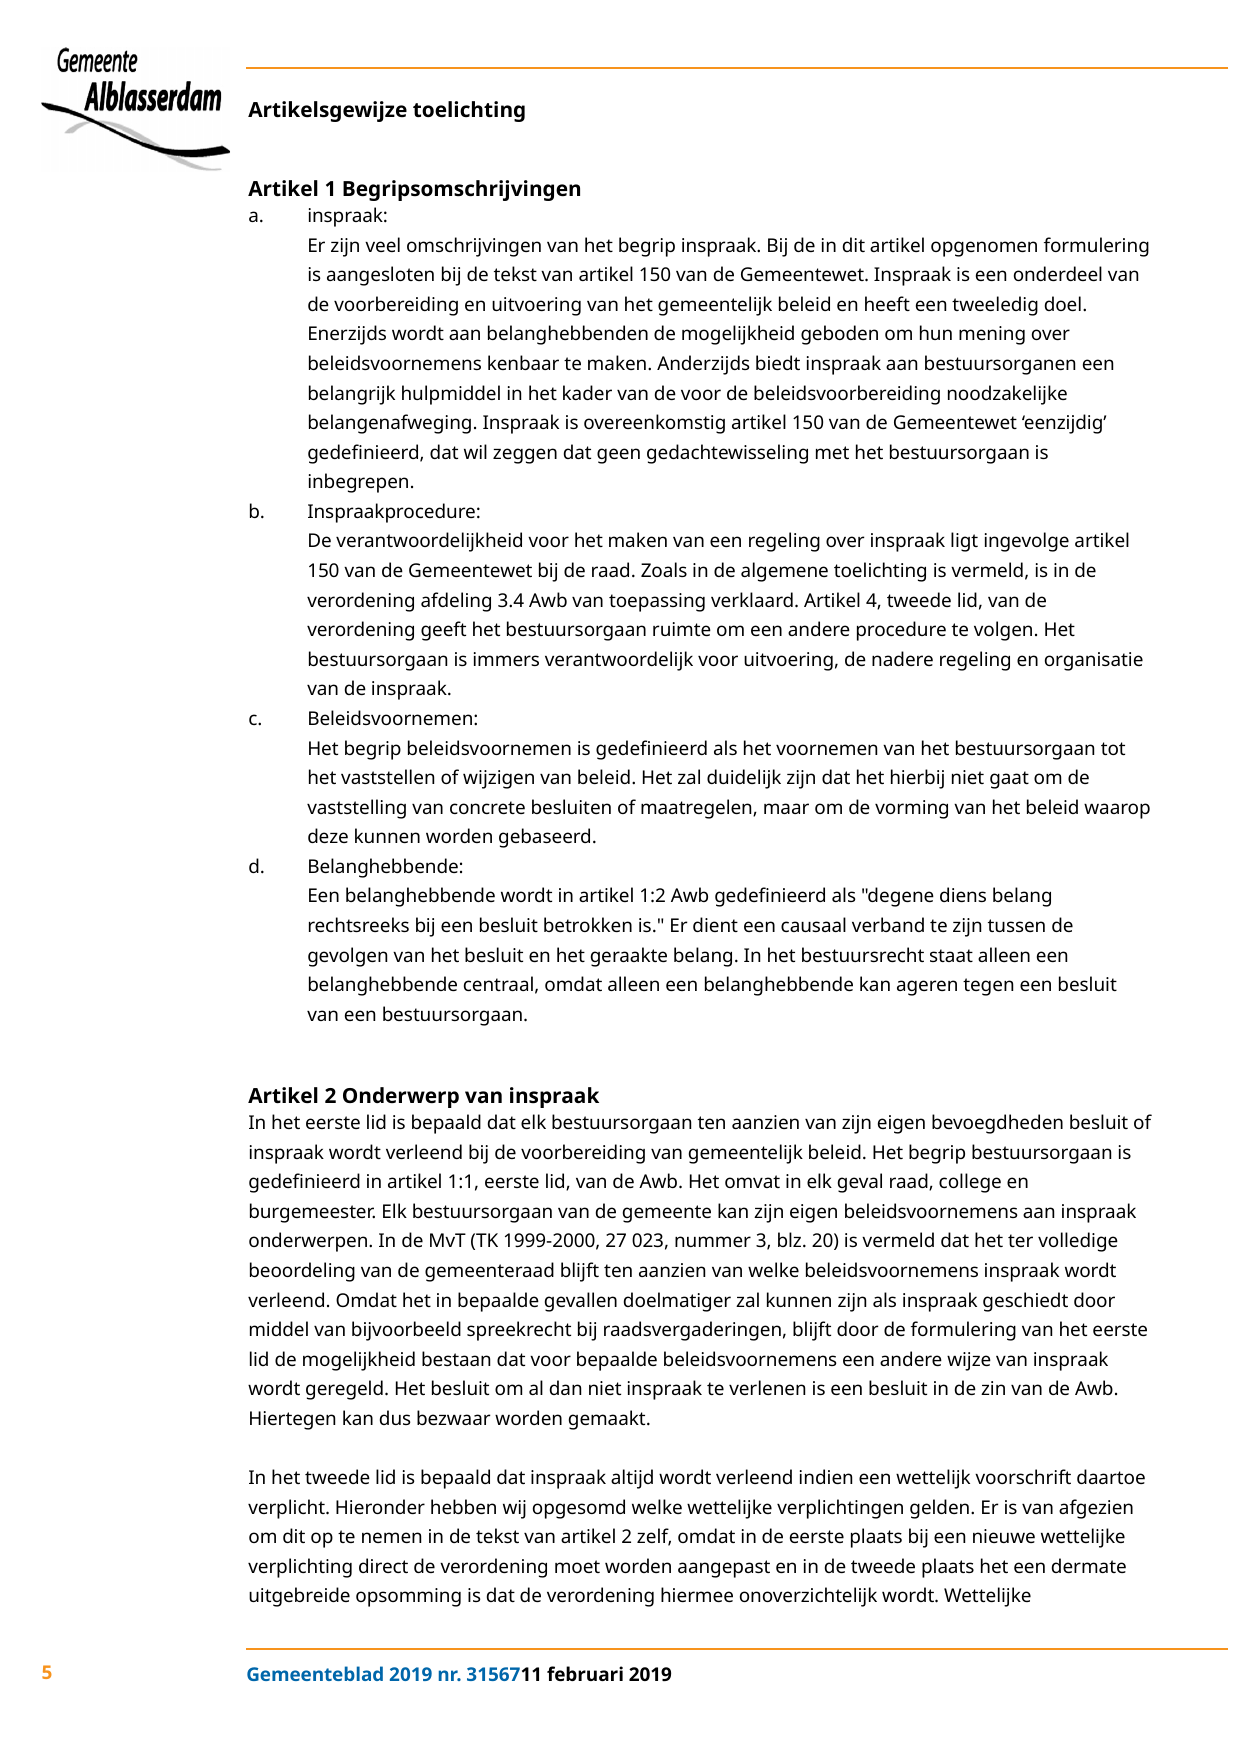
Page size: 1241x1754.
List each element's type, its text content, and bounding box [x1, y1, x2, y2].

list inspraak: [248, 202, 1152, 228]
list Een belanghebbende wordt in artikel 1:2 Awb gedefinieerd als "degene diens belang rechtsreeks bij een besluit betrokken is." Er dient een causaal verband te zijn tussen de gevolgen van het besluit en het geraakte belang. In het bestuursrecht staat alleen een belanghebbende centraal, omdat alleen een belanghebbende kan ageren tegen een besluit van een bestuursorgaan. [248, 883, 1152, 1027]
text In het eerste lid is bepaald dat elk bestuursorgaan ten aanzien van zijn eigen bevoegdheden besluit of inspraak wordt verleend bij de voorbereiding van gemeentelijk beleid. Het begrip bestuursorgaan is gedefinieerd in artikel 1:1, eerste lid, van de Awb. Het omvat in elk geval raad, college en burgemeester. Elk bestuursorgaan van de gemeente kan zijn eigen beleidsvoornemens aan inspraak onderwerpen. In de MvT (TK 1999-2000, 27 023, nummer 3, blz. 20) is vermeld dat het ter volledige beoordeling van de gemeenteraad blijft ten aanzien van welke beleidsvoornemens inspraak wordt verleend. Omdat het in bepaalde gevallen doelmatiger zal kunnen zijn als inspraak geschiedt door middel van bijvoorbeeld spreekrecht bij raadsvergaderingen, blijft door de formulering van het eerste lid de mogelijkheid bestaan dat voor bepaalde beleidsvoornemens een andere wijze van inspraak wordt geregeld. Het besluit om al dan niet inspraak te verlenen is een besluit in de zin van de Awb. Hiertegen kan dus bezwaar worden gemaakt. [248, 1109, 1152, 1431]
list De verantwoordelijkheid voor het maken van een regeling over inspraak ligt ingevolge artikel 150 van de Gemeentewet bij de raad. Zoals in de algemene toelichting is vermeld, is in de verordening afdeling 3.4 Awb van toepassing verklaard. Artikel 4, tweede lid, van de verordening geeft het bestuursorgaan ruimte om een andere procedure te volgen. Het bestuursorgaan is immers verantwoordelijk voor uitvoering, de nadere regeling en organisatie van de inspraak. [248, 528, 1152, 701]
list Beleidsvoornemen: [248, 705, 1152, 731]
text Artikelsgewijze toelichting [248, 95, 1152, 123]
list Het begrip beleidsvoornemen is gedefinieerd als het voornemen van het bestuursorgaan tot het vaststellen of wijzigen van beleid. Het zal duidelijk zijn dat het hierbij niet gaat om de vaststelling van concrete besluiten of maatregelen, maar om de vorming van het beleid waarop deze kunnen worden gebaseerd. [248, 735, 1152, 849]
list Er zijn veel omschrijvingen van het begrip inspraak. Bij de in dit artikel opgenomen formulering is aangesloten bij de tekst van artikel 150 van de Gemeentewet. Inspraak is een onderdeel van de voorbereiding en uitvoering van het gemeentelijk beleid en heeft een tweeledig doel. Enerzijds wordt aan belanghebbenden de mogelijkheid geboden om hun mening over beleidsvoornemens kenbaar te maken. Anderzijds biedt inspraak aan bestuursorganen een belangrijk hulpmiddel in het kader van de voor de beleidsvoorbereiding noodzakelijke belangenafweging. Inspraak is overeenkomstig artikel 150 van de Gemeentewet ‘eenzijdig’ gedefinieerd, dat wil zeggen dat geen gedachtewisseling met het bestuursorgaan is inbegrepen. [248, 232, 1152, 494]
text Artikel 2 Onderwerp van inspraak [248, 1081, 1152, 1109]
text Artikel 1 Begripsomschrijvingen [248, 174, 1152, 202]
picture [41, 47, 231, 172]
list Inspraakprocedure: [248, 498, 1152, 524]
text In het tweede lid is bepaald dat inspraak altijd wordt verleend indien een wettelijk voorschrift daartoe verplicht. Hieronder hebben wij opgesomd welke wettelijke verplichtingen gelden. Er is van afgezien om dit op te nemen in de tekst van artikel 2 zelf, omdat in de eerste plaats bij een nieuwe wettelijke verplichting direct de verordening moet worden aangepast en in de tweede plaats het een dermate uitgebreide opsomming is dat de verordening hiermee onoverzichtelijk wordt. Wettelijke [248, 1464, 1152, 1608]
list Belanghebbende: [248, 853, 1152, 879]
